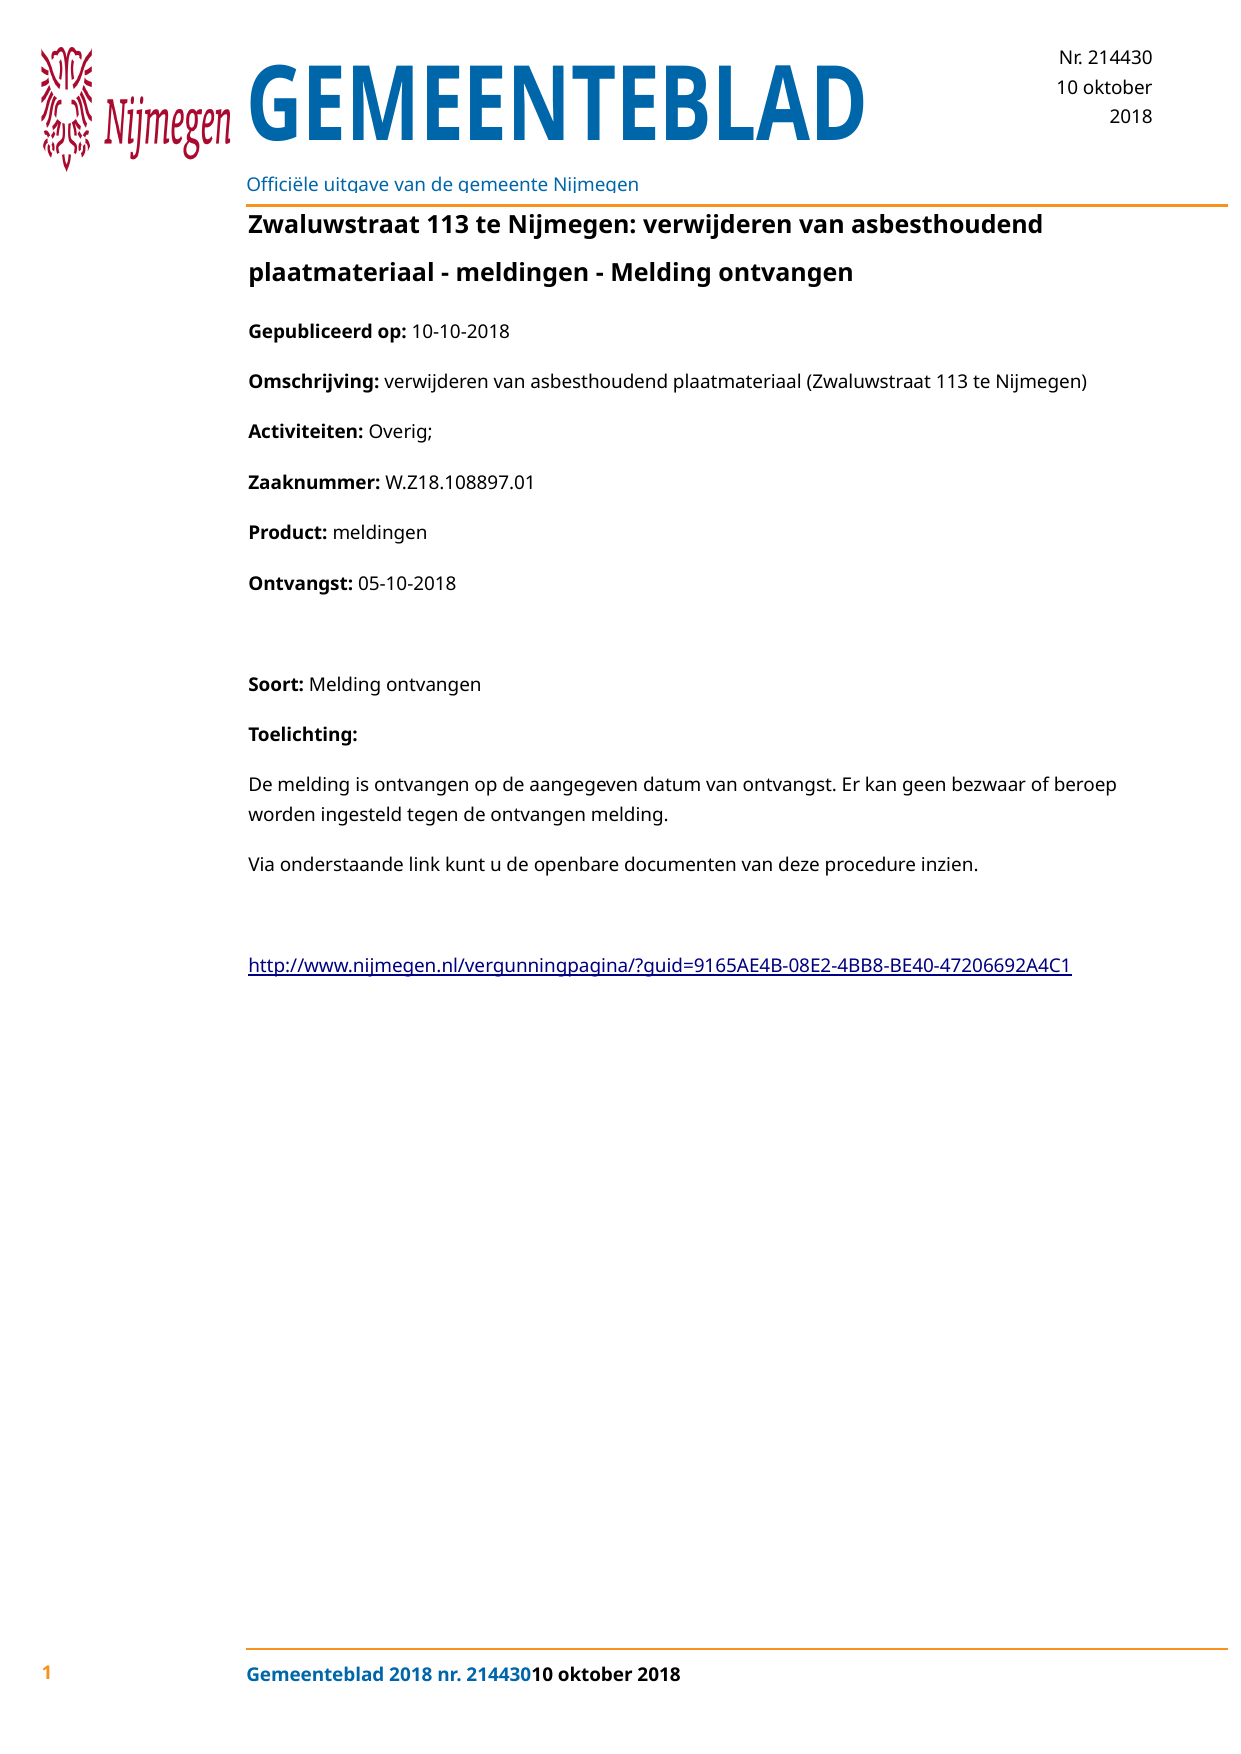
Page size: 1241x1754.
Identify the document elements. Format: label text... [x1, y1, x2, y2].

text Zwaluwstraat 113 te Nijmegen: verwijderen van asbesthoudend plaatmateriaal - meldingen - Melding ontvangen [248, 207, 1152, 288]
text Via onderstaande link kunt u de openbare documenten van deze procedure inzien. [248, 852, 1152, 877]
text Ontvangst: 05-10-2018 [248, 570, 1152, 596]
text Soort: Melding ontvangen [248, 671, 1152, 697]
text Gepubliceerd op: 10-10-2018 [248, 318, 1152, 344]
text http://www.nijmegen.nl/vergunningpagina/?guid=9165AE4B-08E2-4BB8-BE40-47206692A4C1 [248, 952, 1152, 978]
picture [41, 47, 231, 172]
text Toelichting: [248, 721, 1152, 747]
text Activiteiten: Overig; [248, 419, 1152, 444]
text De melding is ontvangen op de aangegeven datum van ontvangst. Er kan geen bezwaar of beroep worden ingesteld tegen de ontvangen melding. [248, 772, 1152, 827]
text Product: meldingen [248, 519, 1152, 545]
text Omschrijving: verwijderen van asbesthoudend plaatmateriaal (Zwaluwstraat 113 te Nijmegen) [248, 368, 1152, 394]
text Zaaknummer: W.Z18.108897.01 [248, 469, 1152, 495]
